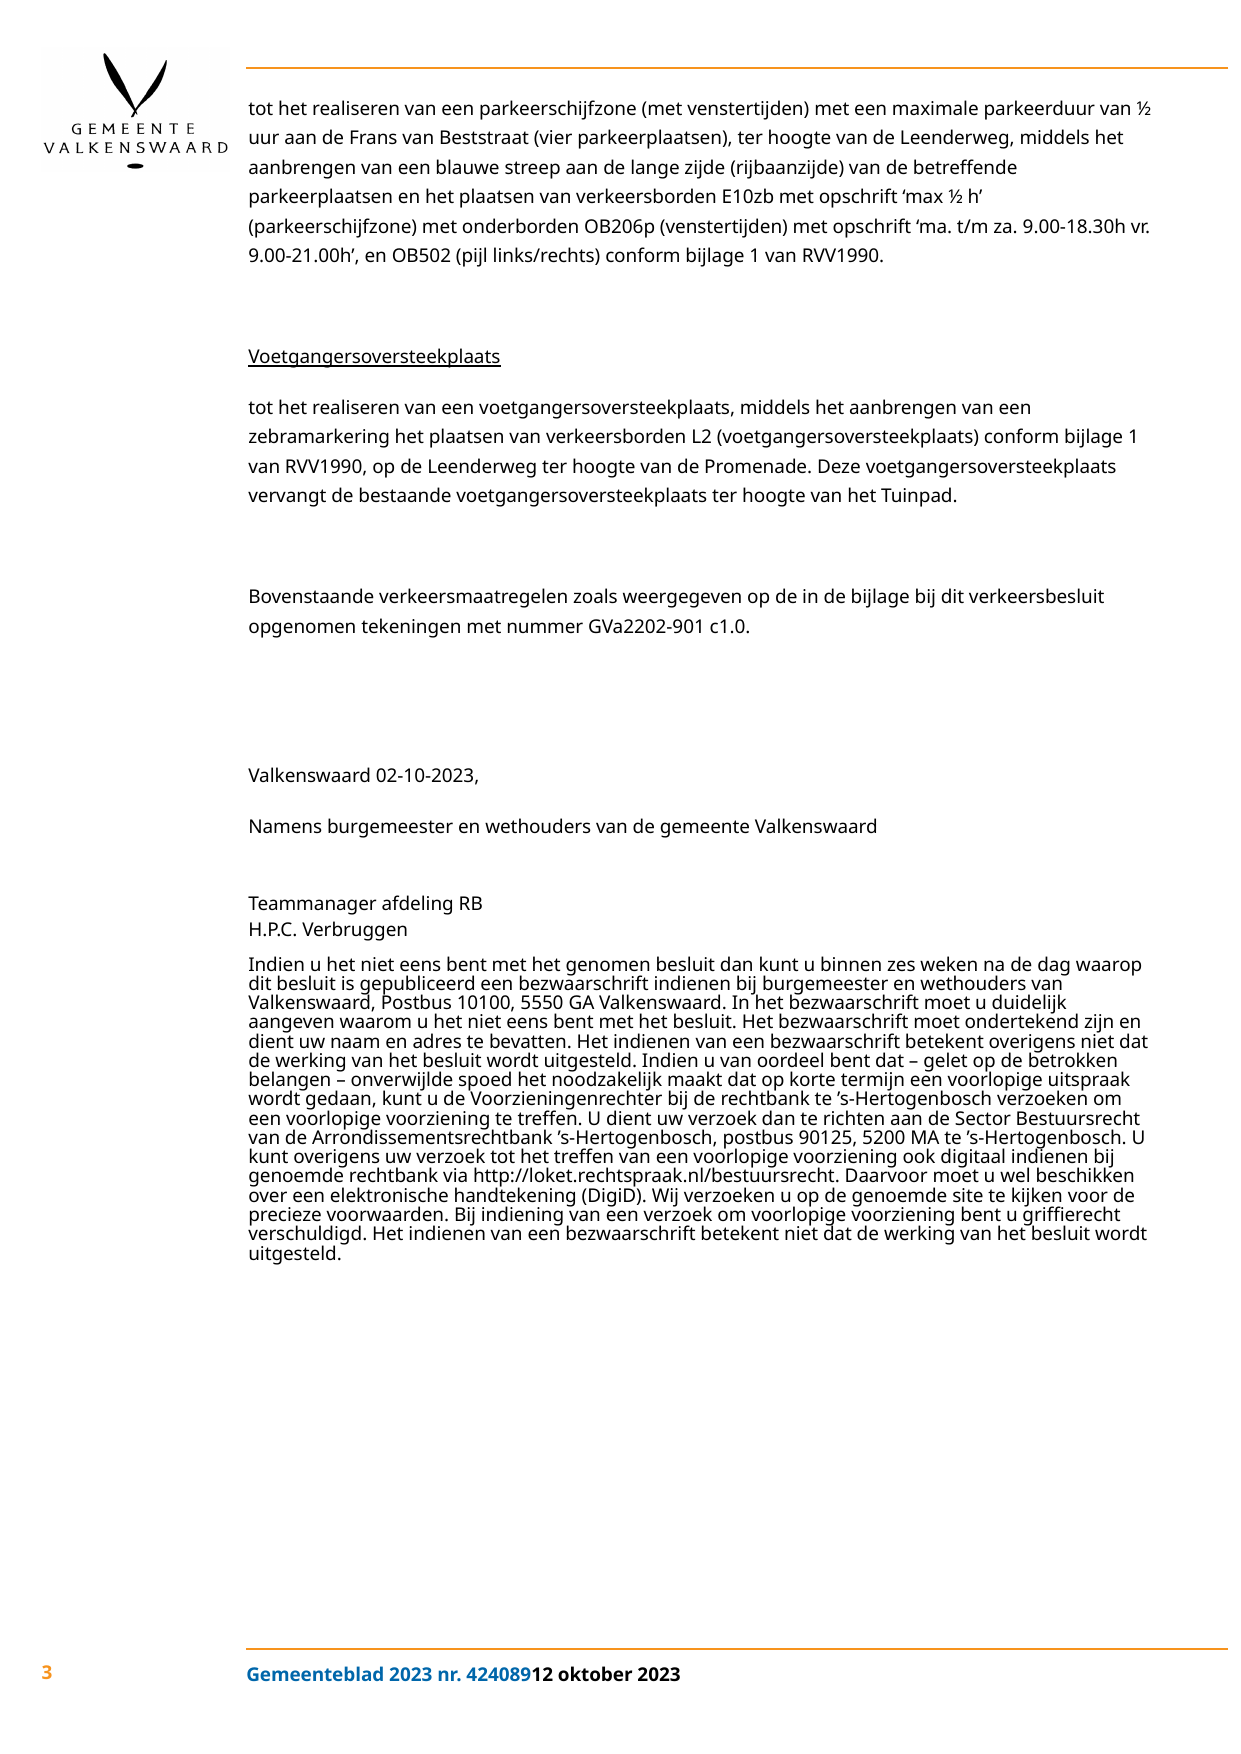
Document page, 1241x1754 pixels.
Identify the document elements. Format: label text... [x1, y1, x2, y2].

text Bovenstaande verkeersmaatregelen zoals weergegeven op de in de bijlage bij dit verkeersbesluit opgenomen tekeningen met nummer GVa2202-901 c1.0. [248, 583, 1152, 639]
text tot het realiseren van een voetgangersoversteekplaats, middels het aanbrengen van een zebramarkering het plaatsen van verkeersborden L2 (voetgangersoversteekplaats) conform bijlage 1 van RVV1990, op de Leenderweg ter hoogte van de Promenade. Deze voetgangersoversteekplaats vervangt de bestaande voetgangersoversteekplaats ter hoogte van het Tuinpad. [248, 394, 1152, 508]
text Voetgangersoversteekplaats [248, 343, 1152, 369]
text Teammanager afdeling RB [248, 890, 1152, 916]
picture [41, 47, 231, 172]
text H.P.C. Verbruggen [248, 916, 1152, 942]
text Namens burgemeester en wethouders van de gemeente Valkenswaard [248, 813, 1152, 839]
text Valkenswaard 02-10-2023, [248, 762, 1152, 787]
text tot het realiseren van een parkeerschijfzone (met venstertijden) met een maximale parkeerduur van ½ uur aan de Frans van Beststraat (vier parkeerplaatsen), ter hoogte van de Leenderweg, middels het aanbrengen van een blauwe streep aan de lange zijde (rijbaanzijde) van de betreffende parkeerplaatsen en het plaatsen van verkeersborden E10zb met opschrift ‘max ½ h’ (parkeerschijfzone) met onderborden OB206p (venstertijden) met opschrift ‘ma. t/m za. 9.00-18.30h vr. 9.00-21.00h’, en OB502 (pijl links/rechts) conform bijlage 1 van RVV1990. [248, 95, 1152, 268]
text Indien u het niet eens bent met het genomen besluit dan kunt u binnen zes weken na de dag waarop dit besluit is gepubliceerd een bezwaarschrift indienen bij burgemeester en wethouders van Valkenswaard, Postbus 10100, 5550 GA Valkenswaard. In het bezwaarschrift moet u duidelijk aangeven waarom u het niet eens bent met het besluit. Het bezwaarschrift moet ondertekend zijn en dient uw naam en adres te bevatten. Het indienen van een bezwaarschrift betekent overigens niet dat de werking van het besluit wordt uitgesteld. Indien u van oordeel bent dat – gelet op de betrokken belangen – onverwijlde spoed het noodzakelijk maakt dat op korte termijn een voorlopige uitspraak wordt gedaan, kunt u de Voorzieningenrechter bij de rechtbank te ’s-Hertogenbosch verzoeken om een voorlopige voorziening te treffen. U dient uw verzoek dan te richten aan de Sector Bestuursrecht van de Arrondissementsrechtbank ’s-Hertogenbosch, postbus 90125, 5200 MA te ’s-Hertogenbosch. U kunt overigens uw verzoek tot het treffen van een voorlopige voorziening ook digitaal indienen bij genoemde rechtbank via http://loket.rechtspraak.nl/bestuursrecht. Daarvoor moet u wel beschikken over een elektronische handtekening (DigiD). Wij verzoeken u op de genoemde site te kijken voor de precieze voorwaarden. Bij indiening van een verzoek om voorlopige voorziening bent u griffierecht verschuldigd. Het indienen van een bezwaarschrift betekent niet dat de werking van het besluit wordt uitgesteld. [248, 956, 1152, 1264]
